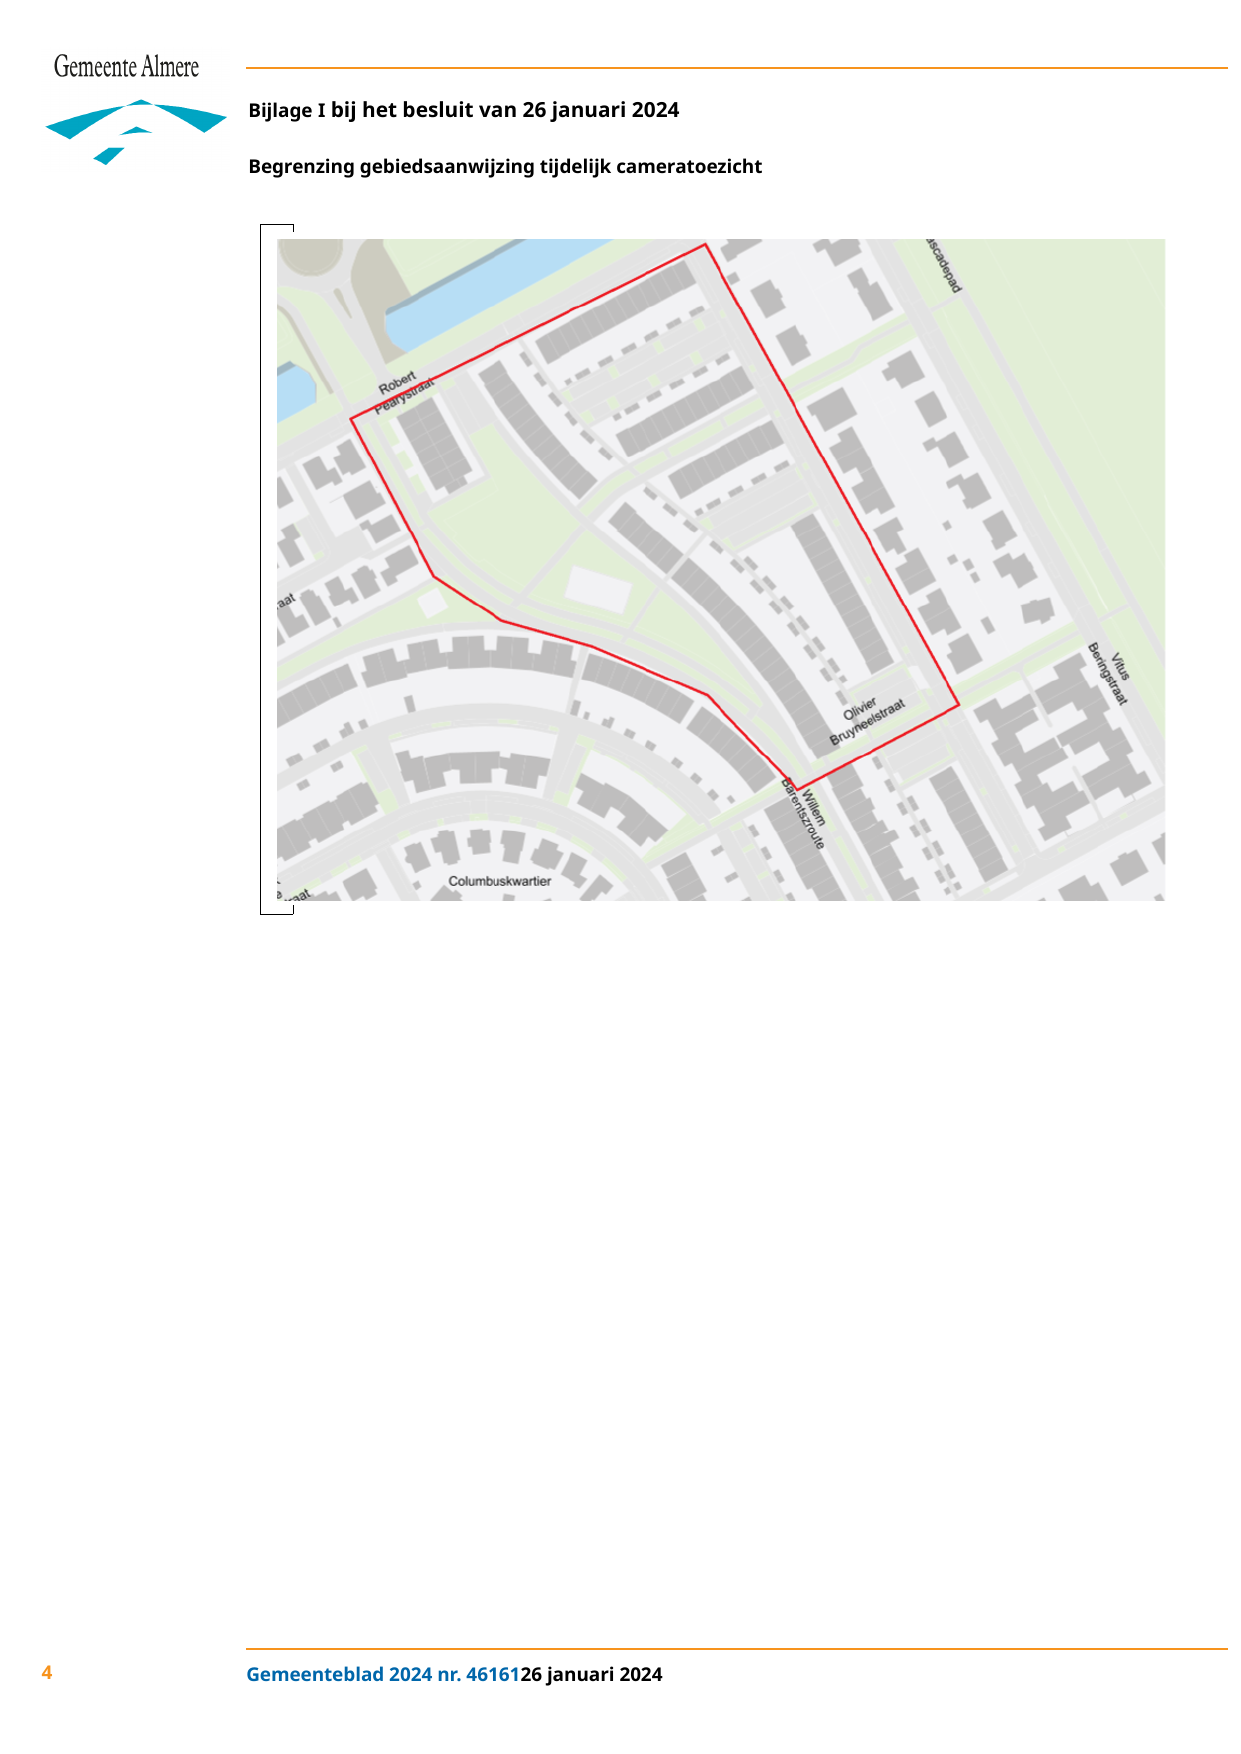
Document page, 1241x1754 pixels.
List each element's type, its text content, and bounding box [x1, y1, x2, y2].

text Bijlage I bij het besluit van 26 januari 2024 [248, 95, 1152, 123]
text Begrenzing gebiedsaanwijzing tijdelijk cameratoezicht [248, 153, 1152, 179]
picture [268, 232, 1173, 905]
picture [41, 47, 231, 172]
